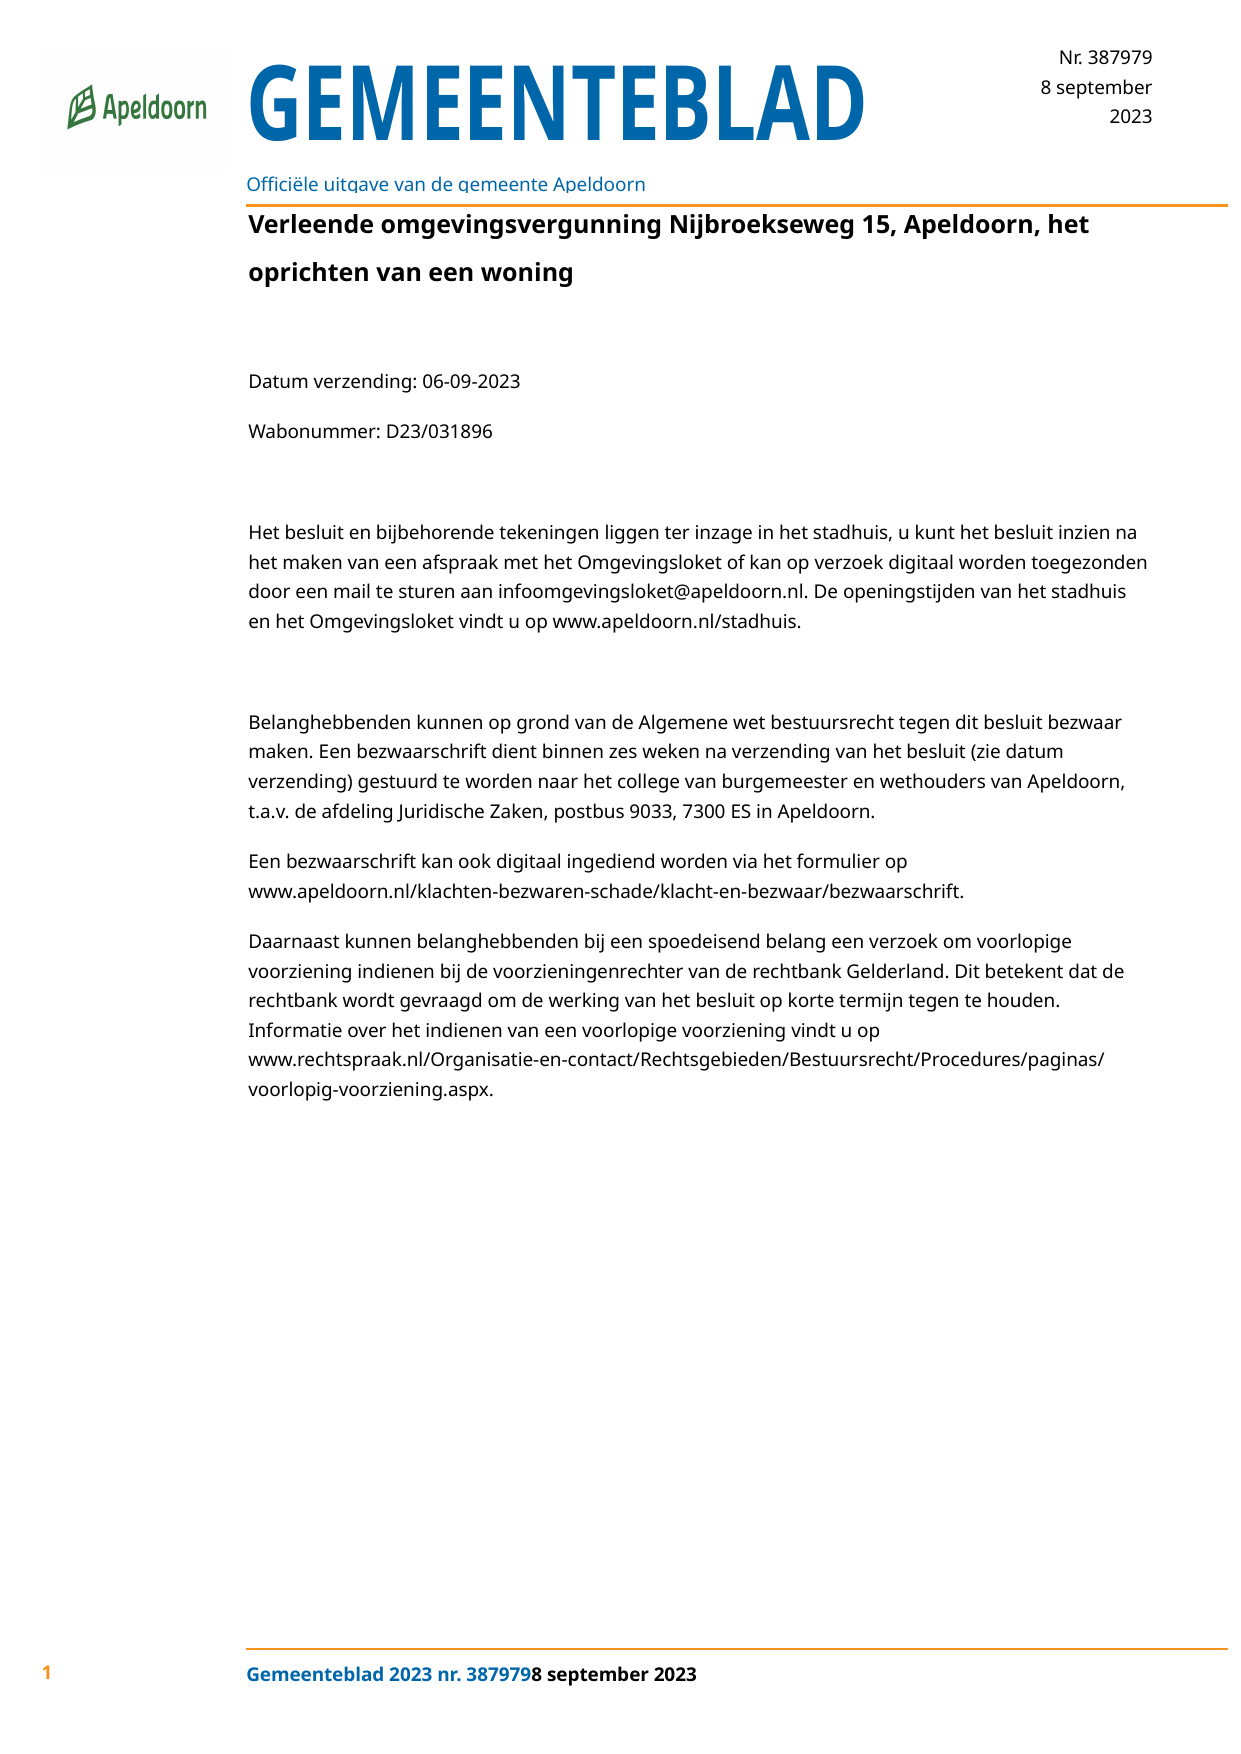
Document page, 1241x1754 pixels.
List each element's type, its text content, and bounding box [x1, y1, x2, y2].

text Datum verzending: 06-09-2023 [248, 368, 1152, 394]
text Het besluit en bijbehorende tekeningen liggen ter inzage in het stadhuis, u kunt het besluit inzien na het maken van een afspraak met het Omgevingsloket of kan op verzoek digitaal worden toegezonden door een mail te sturen aan infoomgevingsloket@apeldoorn.nl. De openingstijden van het stadhuis en het Omgevingsloket vindt u op www.apeldoorn.nl/stadhuis. [248, 519, 1152, 634]
text Daarnaast kunnen belanghebbenden bij een spoedeisend belang een verzoek om voorlopige voorziening indienen bij de voorzieningenrechter van de rechtbank Gelderland. Dit betekent dat de rechtbank wordt gevraagd om de werking van het besluit op korte termijn tegen te houden. Informatie over het indienen van een voorlopige voorziening vindt u op www.rechtspraak.nl/Organisatie-en-contact/Rechtsgebieden/Bestuursrecht/Procedures/paginas/voorlopig-voorziening.aspx. [248, 928, 1152, 1102]
text Belanghebbenden kunnen op grond van de Algemene wet bestuursrecht tegen dit besluit bezwaar maken. Een bezwaarschrift dient binnen zes weken na verzending van het besluit (zie datum verzending) gestuurd te worden naar het college van burgemeester en wethouders van Apeldoorn, t.a.v. de afdeling Juridische Zaken, postbus 9033, 7300 ES in Apeldoorn. [248, 709, 1152, 824]
text Een bezwaarschrift kan ook digitaal ingediend worden via het formulier op www.apeldoorn.nl/klachten-bezwaren-schade/klacht-en-bezwaar/bezwaarschrift. [248, 848, 1152, 904]
text Verleende omgevingsvergunning Nijbroekseweg 15, Apeldoorn, het oprichten van een woning [248, 207, 1152, 288]
picture [41, 47, 231, 172]
text Wabonummer: D23/031896 [248, 419, 1152, 444]
